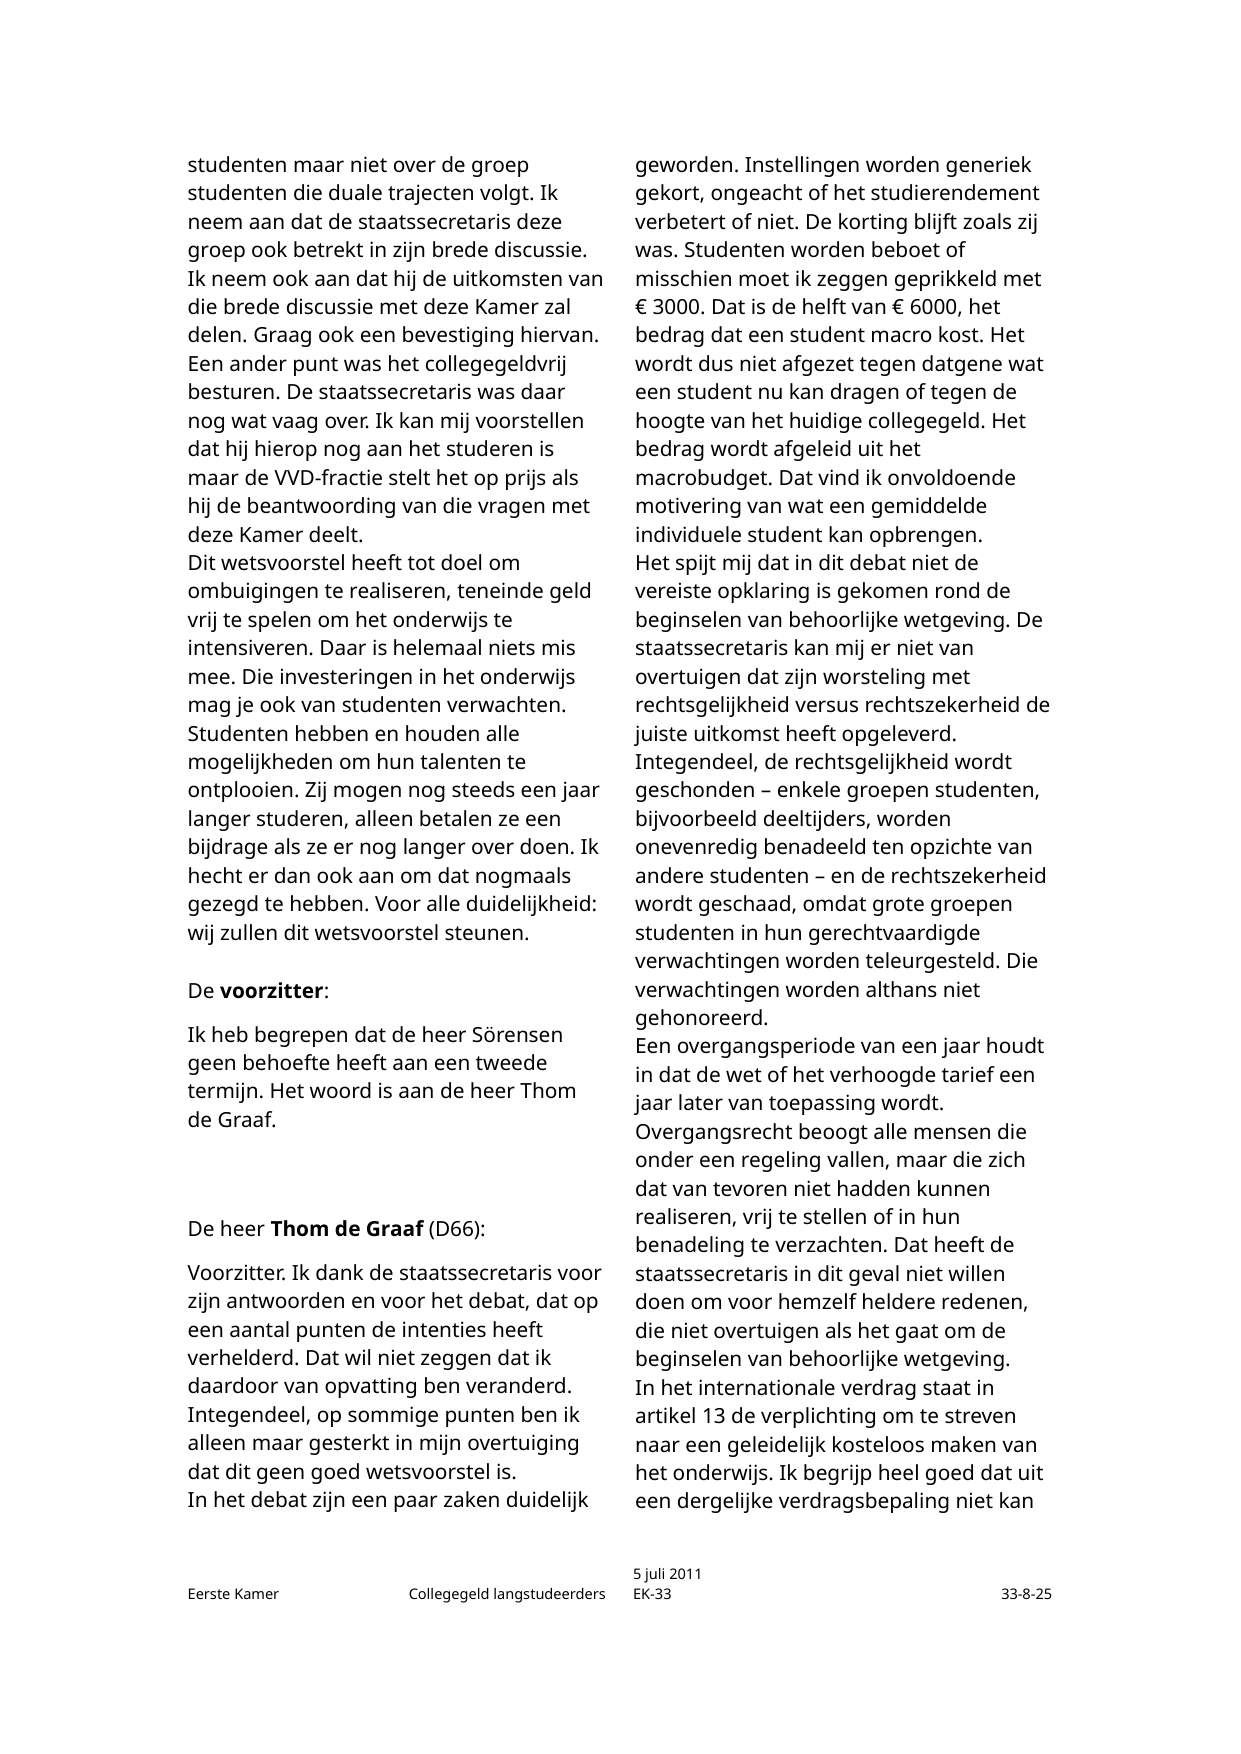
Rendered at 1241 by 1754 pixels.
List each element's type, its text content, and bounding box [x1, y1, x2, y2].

text  [187, 1163, 605, 1192]
text Dit wetsvoorstel heeft tot doel om ombuigingen te realiseren, teneinde geld vrij te spelen om het onderwijs te intensiveren. Daar is helemaal niets mis mee. Die investeringen in het onderwijs mag je ook van studenten verwachten. Studenten hebben en houden alle mogelijkheden om hun talenten te ontplooien. Zij mogen nog steeds een jaar langer studeren, alleen betalen ze een bijdrage als ze er nog langer over doen. Ik hecht er dan ook aan om dat nogmaals gezegd te hebben. Voor alle duidelijkheid: wij zullen dit wetsvoorstel steunen. [187, 548, 605, 946]
text geworden. Instellingen worden generiek gekort, ongeacht of het studierendement verbetert of niet. De korting blijft zoals zij was. Studenten worden beboet of misschien moet ik zeggen geprikkeld met € 3000. Dat is de helft van € 6000, het bedrag dat een student macro kost. Het wordt dus niet afgezet tegen datgene wat een student nu kan dragen of tegen de hoogte van het huidige collegegeld. Het bedrag wordt afgeleid uit het macrobudget. Dat vind ik onvoldoende motivering van wat een gemiddelde individuele student kan opbrengen. [635, 150, 1053, 548]
text De heer Thom de Graaf (D66): [187, 1214, 605, 1243]
text studenten maar niet over de groep studenten die duale trajecten volgt. Ik neem aan dat de staatssecretaris deze groep ook betrekt in zijn brede discussie. Ik neem ook aan dat hij de uitkomsten van die brede discussie met deze Kamer zal delen. Graag ook een bevestiging hiervan. [187, 150, 605, 349]
text In het debat zijn een paar zaken duidelijk [187, 1485, 605, 1514]
text Het spijt mij dat in dit debat niet de vereiste opklaring is gekomen rond de beginselen van behoorlijke wetgeving. De staatssecretaris kan mij er niet van overtuigen dat zijn worsteling met rechtsgelijkheid versus rechtszekerheid de juiste uitkomst heeft opgeleverd. Integendeel, de rechtsgelijkheid wordt geschonden – enkele groepen studenten, bijvoorbeeld deeltijders, worden onevenredig benadeeld ten opzichte van andere studenten – en de rechtszekerheid wordt geschaad, omdat grote groepen studenten in hun gerechtvaardigde verwachtingen worden teleurgesteld. Die verwachtingen worden althans niet gehonoreerd. [635, 548, 1053, 1032]
text Een ander punt was het collegegeldvrij besturen. De staatssecretaris was daar nog wat vaag over. Ik kan mij voorstellen dat hij hierop nog aan het studeren is maar de VVD-fractie stelt het op prijs als hij de beantwoording van die vragen met deze Kamer deelt. [187, 349, 605, 548]
text Voorzitter. Ik dank de staatssecretaris voor zijn antwoorden en voor het debat, dat op een aantal punten de intenties heeft verhelderd. Dat wil niet zeggen dat ik daardoor van opvatting ben veranderd. Integendeel, op sommige punten ben ik alleen maar gesterkt in mijn overtuiging dat dit geen goed wetsvoorstel is. [187, 1258, 605, 1485]
text Een overgangsperiode van een jaar houdt in dat de wet of het verhoogde tarief een jaar later van toepassing wordt. Overgangsrecht beoogt alle mensen die onder een regeling vallen, maar die zich dat van tevoren niet hadden kunnen realiseren, vrij te stellen of in hun benadeling te verzachten. Dat heeft de staatssecretaris in dit geval niet willen doen om voor hemzelf heldere redenen, die niet overtuigen als het gaat om de beginselen van behoorlijke wetgeving. [635, 1032, 1053, 1373]
text In het internationale verdrag staat in artikel 13 de verplichting om te streven naar een geleidelijk kosteloos maken van het onderwijs. Ik begrijp heel goed dat uit een dergelijke verdragsbepaling niet kan [635, 1373, 1053, 1515]
text Ik heb begrepen dat de heer Sörensen geen behoefte heeft aan een tweede termijn. Het woord is aan de heer Thom de Graaf. [187, 1020, 605, 1133]
text De voorzitter: [187, 976, 605, 1005]
